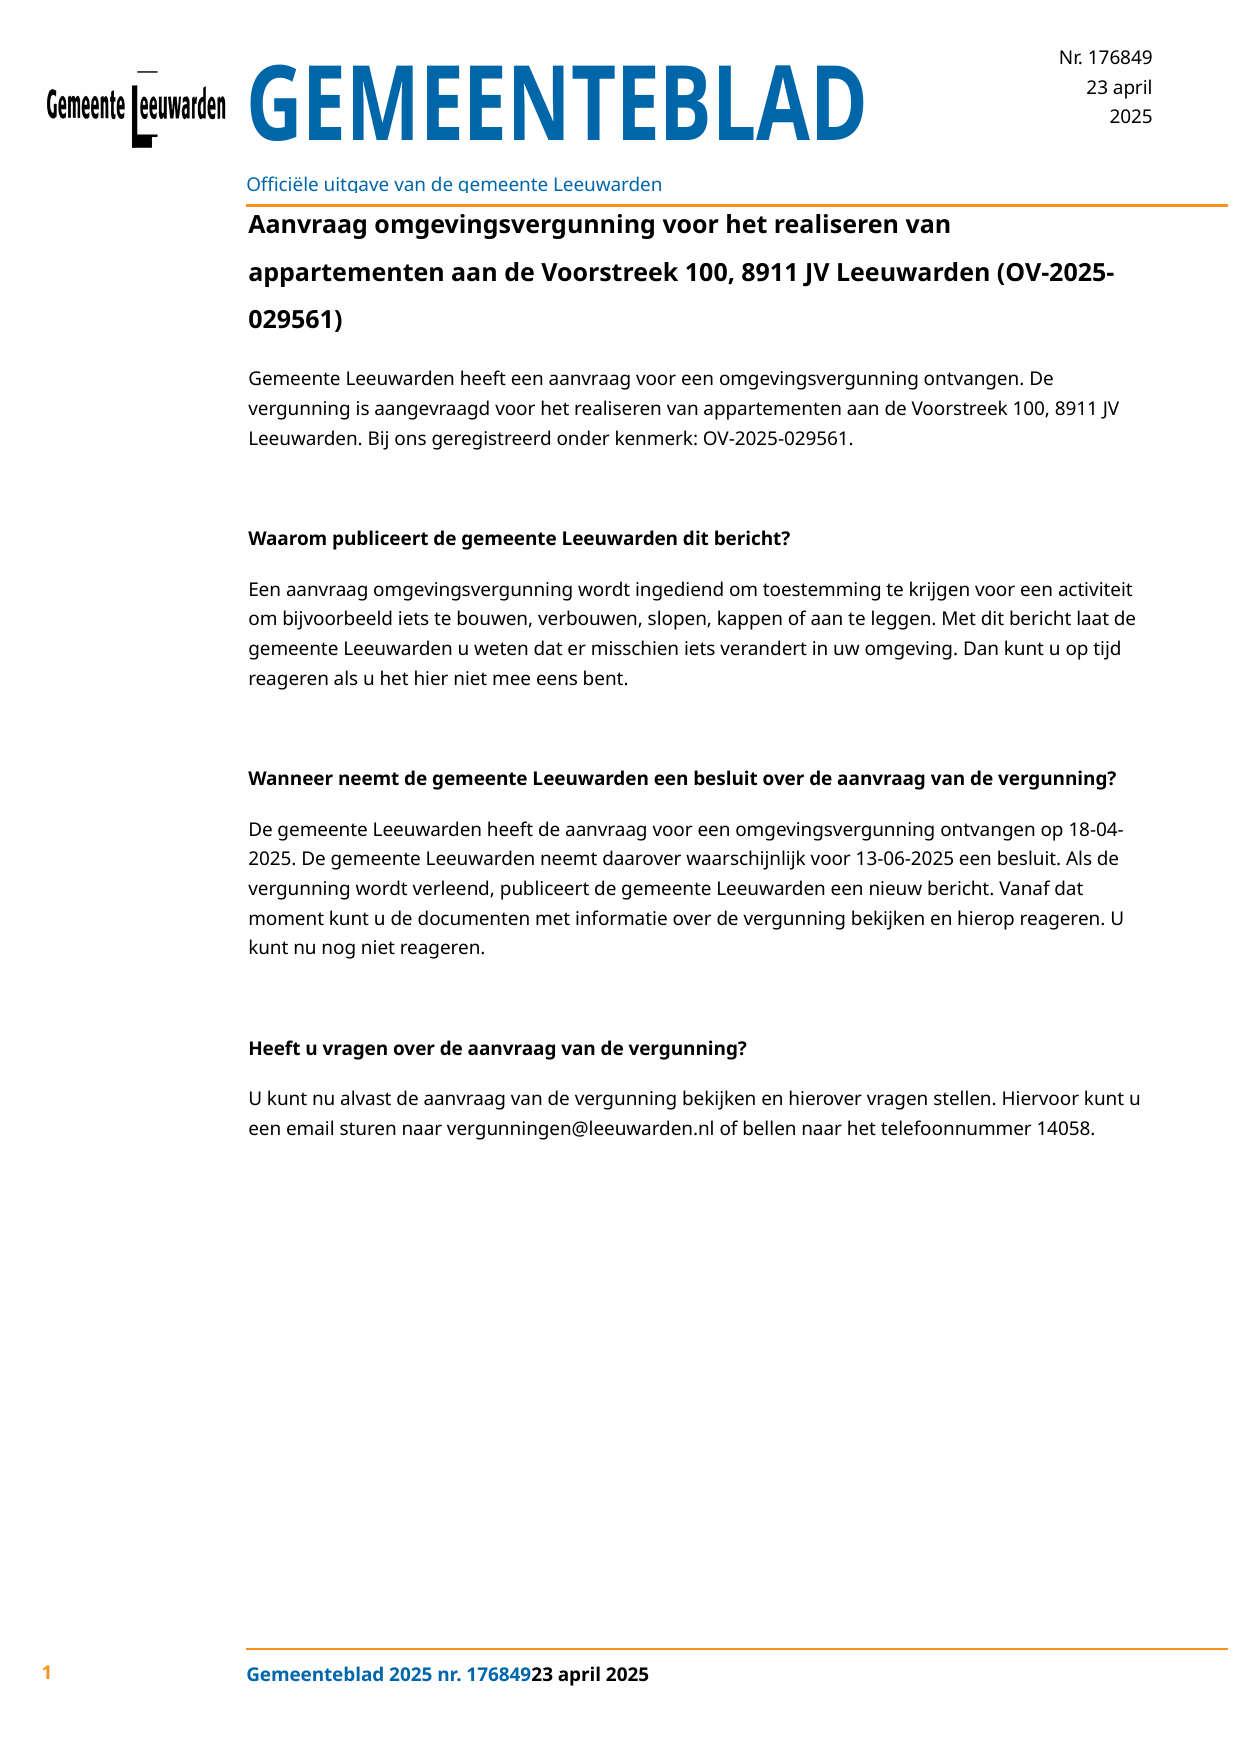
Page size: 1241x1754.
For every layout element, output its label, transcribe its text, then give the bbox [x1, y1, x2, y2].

text Heeft u vragen over de aanvraag van de vergunning? [248, 1035, 1152, 1061]
text Waarom publiceert de gemeente Leeuwarden dit bericht? [248, 526, 1152, 551]
text Een aanvraag omgevingsvergunning wordt ingediend om toestemming te krijgen voor een activiteit om bijvoorbeeld iets te bouwen, verbouwen, slopen, kappen of aan te leggen. Met dit bericht laat de gemeente Leeuwarden u weten dat er misschien iets verandert in uw omgeving. Dan kunt u op tijd reageren als u het hier niet mee eens bent. [248, 576, 1152, 690]
text Gemeente Leeuwarden heeft een aanvraag voor een omgevingsvergunning ontvangen. De vergunning is aangevraagd voor het realiseren van appartementen aan de Voorstreek 100, 8911 JV Leeuwarden. Bij ons geregistreerd onder kenmerk: OV-2025-029561. [248, 366, 1152, 450]
text Wanneer neemt de gemeente Leeuwarden een besluit over de aanvraag van de vergunning? [248, 766, 1152, 791]
text U kunt nu alvast de aanvraag van de vergunning bekijken en hierover vragen stellen. Hiervoor kunt u een email sturen naar vergunningen@leeuwarden.nl of bellen naar het telefoonnummer 14058. [248, 1086, 1152, 1141]
text De gemeente Leeuwarden heeft de aanvraag voor een omgevingsvergunning ontvangen op 18-04-2025. De gemeente Leeuwarden neemt daarover waarschijnlijk voor 13-06-2025 een besluit. Als de vergunning wordt verleend, publiceert de gemeente Leeuwarden een nieuw bericht. Vanaf dat moment kunt u de documenten met informatie over de vergunning bekijken en hierop reageren. U kunt nu nog niet reageren. [248, 816, 1152, 960]
picture [41, 47, 231, 172]
text Aanvraag omgevingsvergunning voor het realiseren van appartementen aan de Voorstreek 100, 8911 JV Leeuwarden (OV-2025-029561) [248, 207, 1152, 336]
